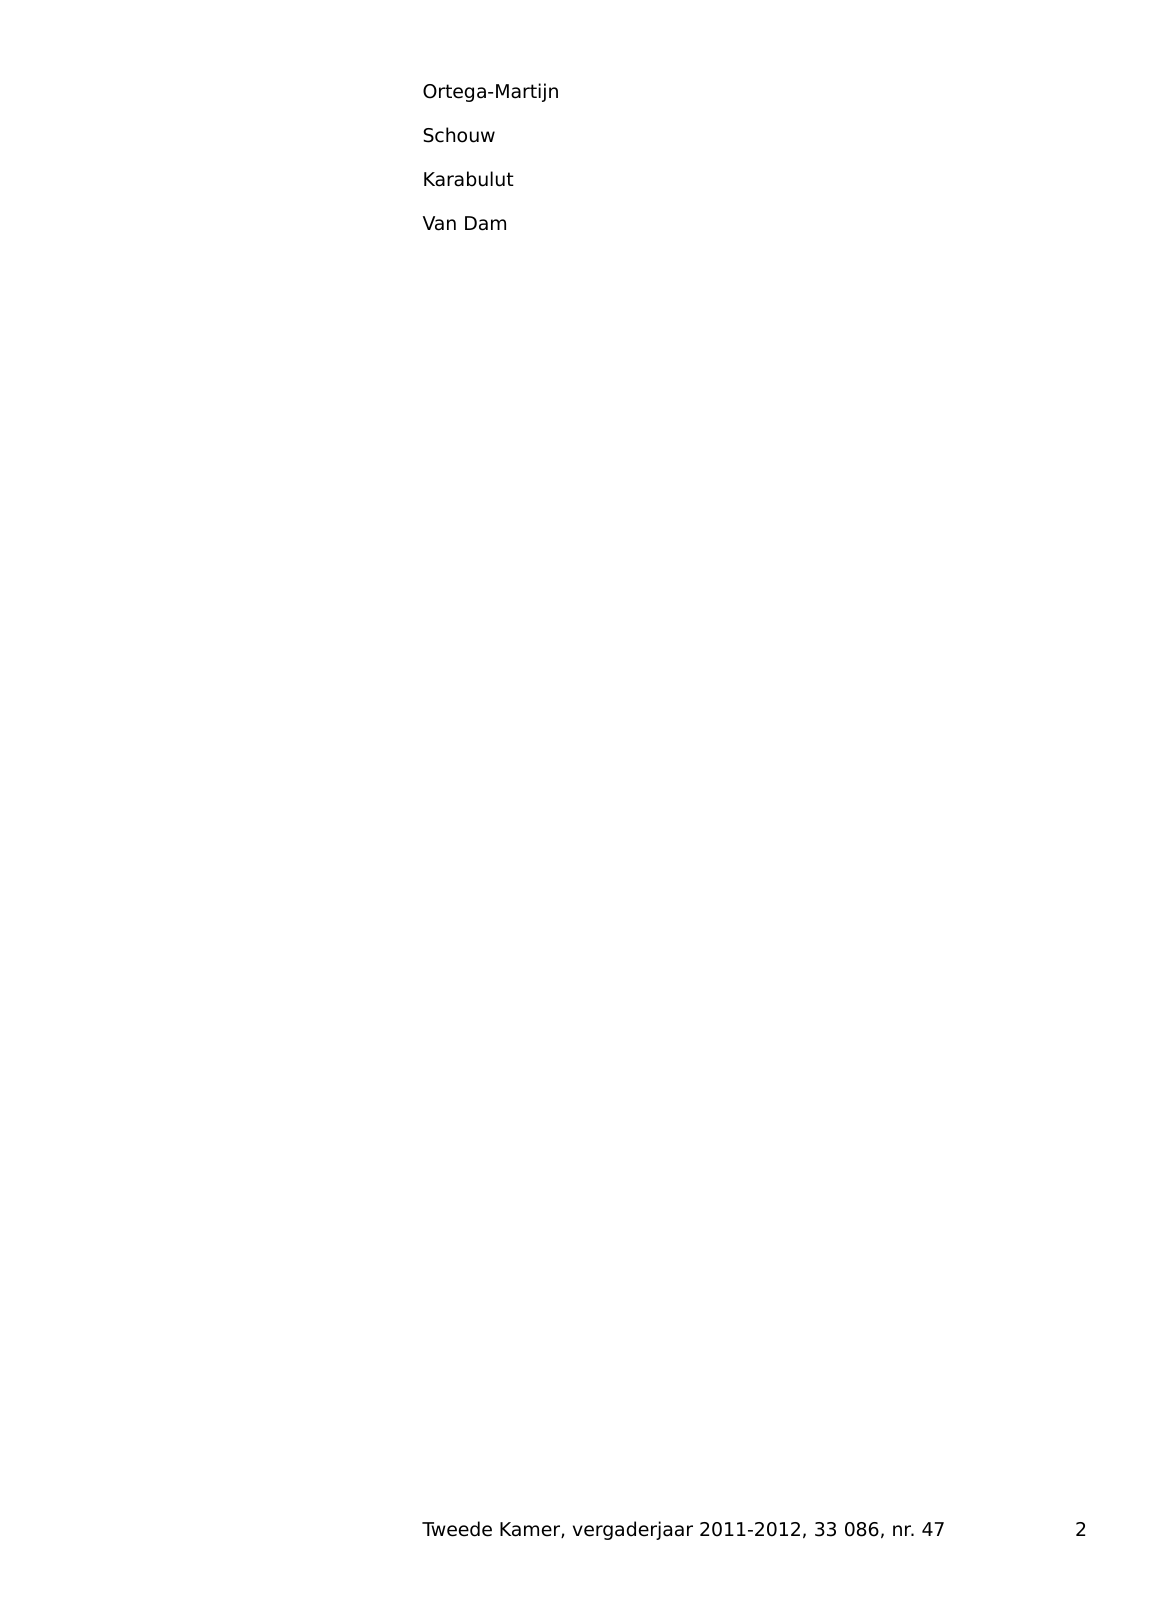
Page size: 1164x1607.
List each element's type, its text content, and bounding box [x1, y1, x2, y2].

text Ortega-Martijn Schouw Karabulut Van Dam [422, 59, 1087, 235]
